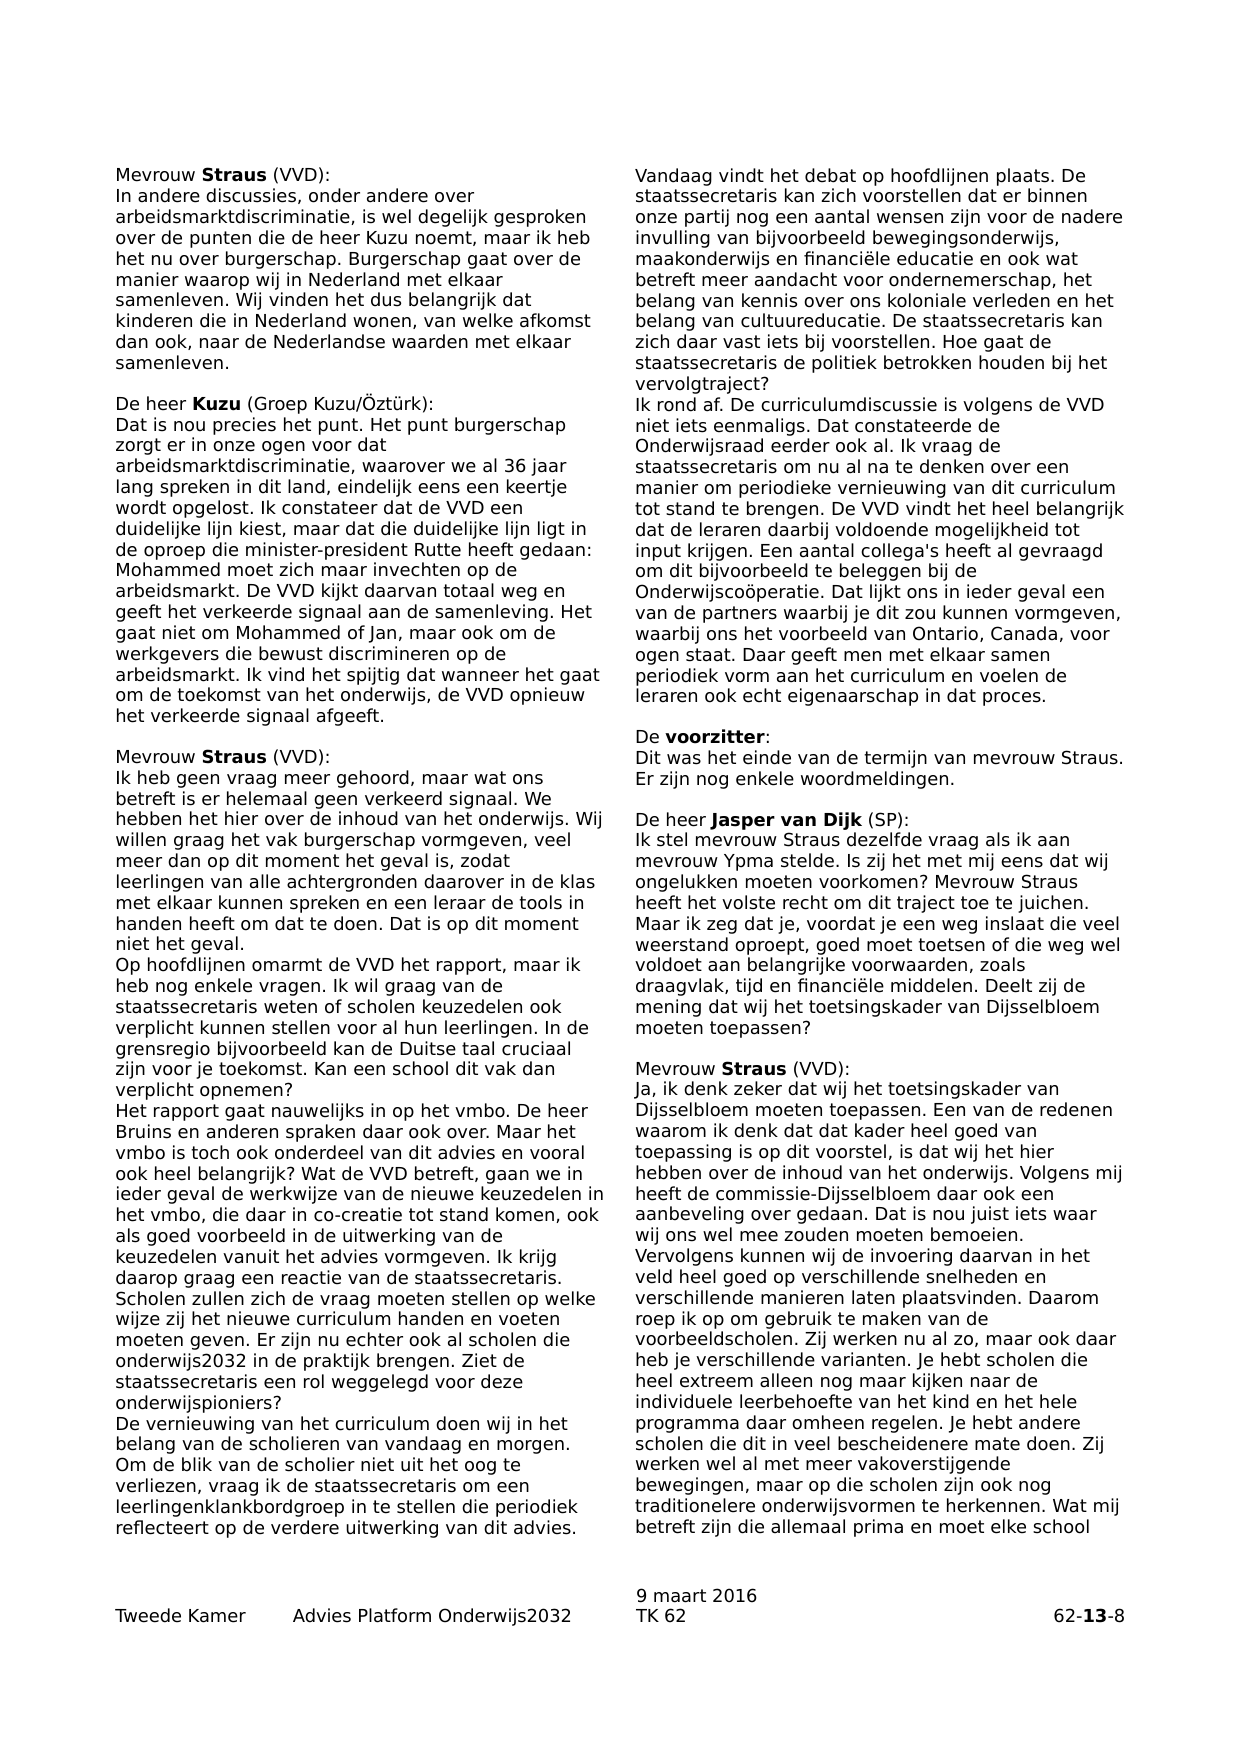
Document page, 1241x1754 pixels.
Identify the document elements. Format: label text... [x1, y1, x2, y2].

text Ik rond af. De curriculumdiscussie is volgens de VVD niet iets eenmaligs. Dat constateerde de Onderwijsraad eerder ook al. Ik vraag de staatssecretaris om nu al na te denken over een manier om periodieke vernieuwing van dit curriculum tot stand te brengen. De VVD vindt het heel belangrijk dat de leraren daarbij voldoende mogelijkheid tot input krijgen. Een aantal collega's heeft al gevraagd om dit bijvoorbeeld te beleggen bij de Onderwijscoöperatie. Dat lijkt ons in ieder geval een van de partners waarbij je dit zou kunnen vormgeven, waarbij ons het voorbeeld van Ontario, Canada, voor ogen staat. Daar geeft men met elkaar samen periodiek vorm aan het curriculum en voelen de leraren ook echt eigenaarschap in dat proces. [635, 394, 1125, 707]
text Het rapport gaat nauwelijks in op het vmbo. De heer Bruins en anderen spraken daar ook over. Maar het vmbo is toch ook onderdeel van dit advies en vooral ook heel belangrijk? Wat de VVD betreft, gaan we in ieder geval de werkwijze van de nieuwe keuzedelen in het vmbo, die daar in co-creatie tot stand komen, ook als goed voorbeeld in de uitwerking van de keuzedelen vanuit het advies vormgeven. Ik krijg daarop graag een reactie van de staatssecretaris. [115, 1101, 605, 1288]
text Ja, ik denk zeker dat wij het toetsingskader van Dijsselbloem moeten toepassen. Een van de redenen waarom ik denk dat dat kader heel goed van toepassing is op dit voorstel, is dat wij het hier hebben over de inhoud van het onderwijs. Volgens mij heeft de commissie-Dijsselbloem daar ook een aanbeveling over gedaan. Dat is nou juist iets waar wij ons wel mee zouden moeten bemoeien. Vervolgens kunnen wij de invoering daarvan in het veld heel goed op verschillende snelheden en verschillende manieren laten plaatsvinden. Daarom roep ik op om gebruik te maken van de voorbeeldscholen. Zij werken nu al zo, maar ook daar heb je verschillende varianten. Je hebt scholen die heel extreem alleen nog maar kijken naar de individuele leerbehoefte van het kind en het hele programma daar omheen regelen. Je hebt andere scholen die dit in veel bescheidenere mate doen. Zij werken wel al met meer vakoverstijgende bewegingen, maar op die scholen zijn ook nog traditionelere onderwijsvormen te herkennen. Wat mij betreft zijn die allemaal prima en moet elke school [635, 1079, 1125, 1537]
text Dit was het einde van de termijn van mevrouw Straus. Er zijn nog enkele woordmeldingen. [635, 748, 1125, 789]
text De heer Kuzu (Groep Kuzu/Öztürk): [115, 393, 605, 414]
text Op hoofdlijnen omarmt de VVD het rapport, maar ik heb nog enkele vragen. Ik wil graag van de staatssecretaris weten of scholen keuzedelen ook verplicht kunnen stellen voor al hun leerlingen. In de grensregio bijvoorbeeld kan de Duitse taal cruciaal zijn voor je toekomst. Kan een school dit vak dan verplicht opnemen? [115, 955, 605, 1101]
text Ik stel mevrouw Straus dezelfde vraag als ik aan mevrouw Ypma stelde. Is zij het met mij eens dat wij ongelukken moeten voorkomen? Mevrouw Straus heeft het volste recht om dit traject toe te juichen. Maar ik zeg dat je, voordat je een weg inslaat die veel weerstand oproept, goed moet toetsen of die weg wel voldoet aan belangrijke voorwaarden, zoals draagvlak, tijd en financiële middelen. Deelt zij de mening dat wij het toetsingskader van Dijsselbloem moeten toepassen? [635, 830, 1125, 1038]
text Mevrouw Straus (VVD): [115, 747, 605, 767]
text De vernieuwing van het curriculum doen wij in het belang van de scholieren van vandaag en morgen. Om de blik van de scholier niet uit het oog te verliezen, vraag ik de staatssecretaris om een leerlingenklankbordgroep in te stellen die periodiek reflecteert op de verdere uitwerking van dit advies. [115, 1413, 605, 1538]
text Mevrouw Straus (VVD): [115, 165, 605, 186]
text Ik heb geen vraag meer gehoord, maar wat ons betreft is er helemaal geen verkeerd signaal. We hebben het hier over de inhoud van het onderwijs. Wij willen graag het vak burgerschap vormgeven, veel meer dan op dit moment het geval is, zodat leerlingen van alle achtergronden daarover in de klas met elkaar kunnen spreken en een leraar de tools in handen heeft om dat te doen. Dat is op dit moment niet het geval. [115, 767, 605, 955]
text Vandaag vindt het debat op hoofdlijnen plaats. De staatssecretaris kan zich voorstellen dat er binnen onze partij nog een aantal wensen zijn voor de nadere invulling van bijvoorbeeld bewegingsonderwijs, maakonderwijs en financiële educatie en ook wat betreft meer aandacht voor ondernemerschap, het belang van kennis over ons koloniale verleden en het belang van cultuureducatie. De staatssecretaris kan zich daar vast iets bij voorstellen. Hoe gaat de staatssecretaris de politiek betrokken houden bij het vervolgtraject? [635, 165, 1125, 394]
text Scholen zullen zich de vraag moeten stellen op welke wijze zij het nieuwe curriculum handen en voeten moeten geven. Er zijn nu echter ook al scholen die onderwijs2032 in de praktijk brengen. Ziet de staatssecretaris een rol weggelegd voor deze onderwijspioniers? [115, 1288, 605, 1413]
text Dat is nou precies het punt. Het punt burgerschap zorgt er in onze ogen voor dat arbeidsmarktdiscriminatie, waarover we al 36 jaar lang spreken in dit land, eindelijk eens een keertje wordt opgelost. Ik constateer dat de VVD een duidelijke lijn kiest, maar dat die duidelijke lijn ligt in de oproep die minister-president Rutte heeft gedaan: Mohammed moet zich maar invechten op de arbeidsmarkt. De VVD kijkt daarvan totaal weg en geeft het verkeerde signaal aan de samenleving. Het gaat niet om Mohammed of Jan, maar ook om de werkgevers die bewust discrimineren op de arbeidsmarkt. Ik vind het spijtig dat wanneer het gaat om de toekomst van het onderwijs, de VVD opnieuw het verkeerde signaal afgeeft. [115, 414, 605, 727]
text In andere discussies, onder andere over arbeidsmarktdiscriminatie, is wel degelijk gesproken over de punten die de heer Kuzu noemt, maar ik heb het nu over burgerschap. Burgerschap gaat over de manier waarop wij in Nederland met elkaar samenleven. Wij vinden het dus belangrijk dat kinderen die in Nederland wonen, van welke afkomst dan ook, naar de Nederlandse waarden met elkaar samenleven. [115, 186, 605, 373]
text Mevrouw Straus (VVD): [635, 1058, 1125, 1079]
text De voorzitter: [635, 727, 1125, 748]
text De heer Jasper van Dijk (SP): [635, 809, 1125, 830]
